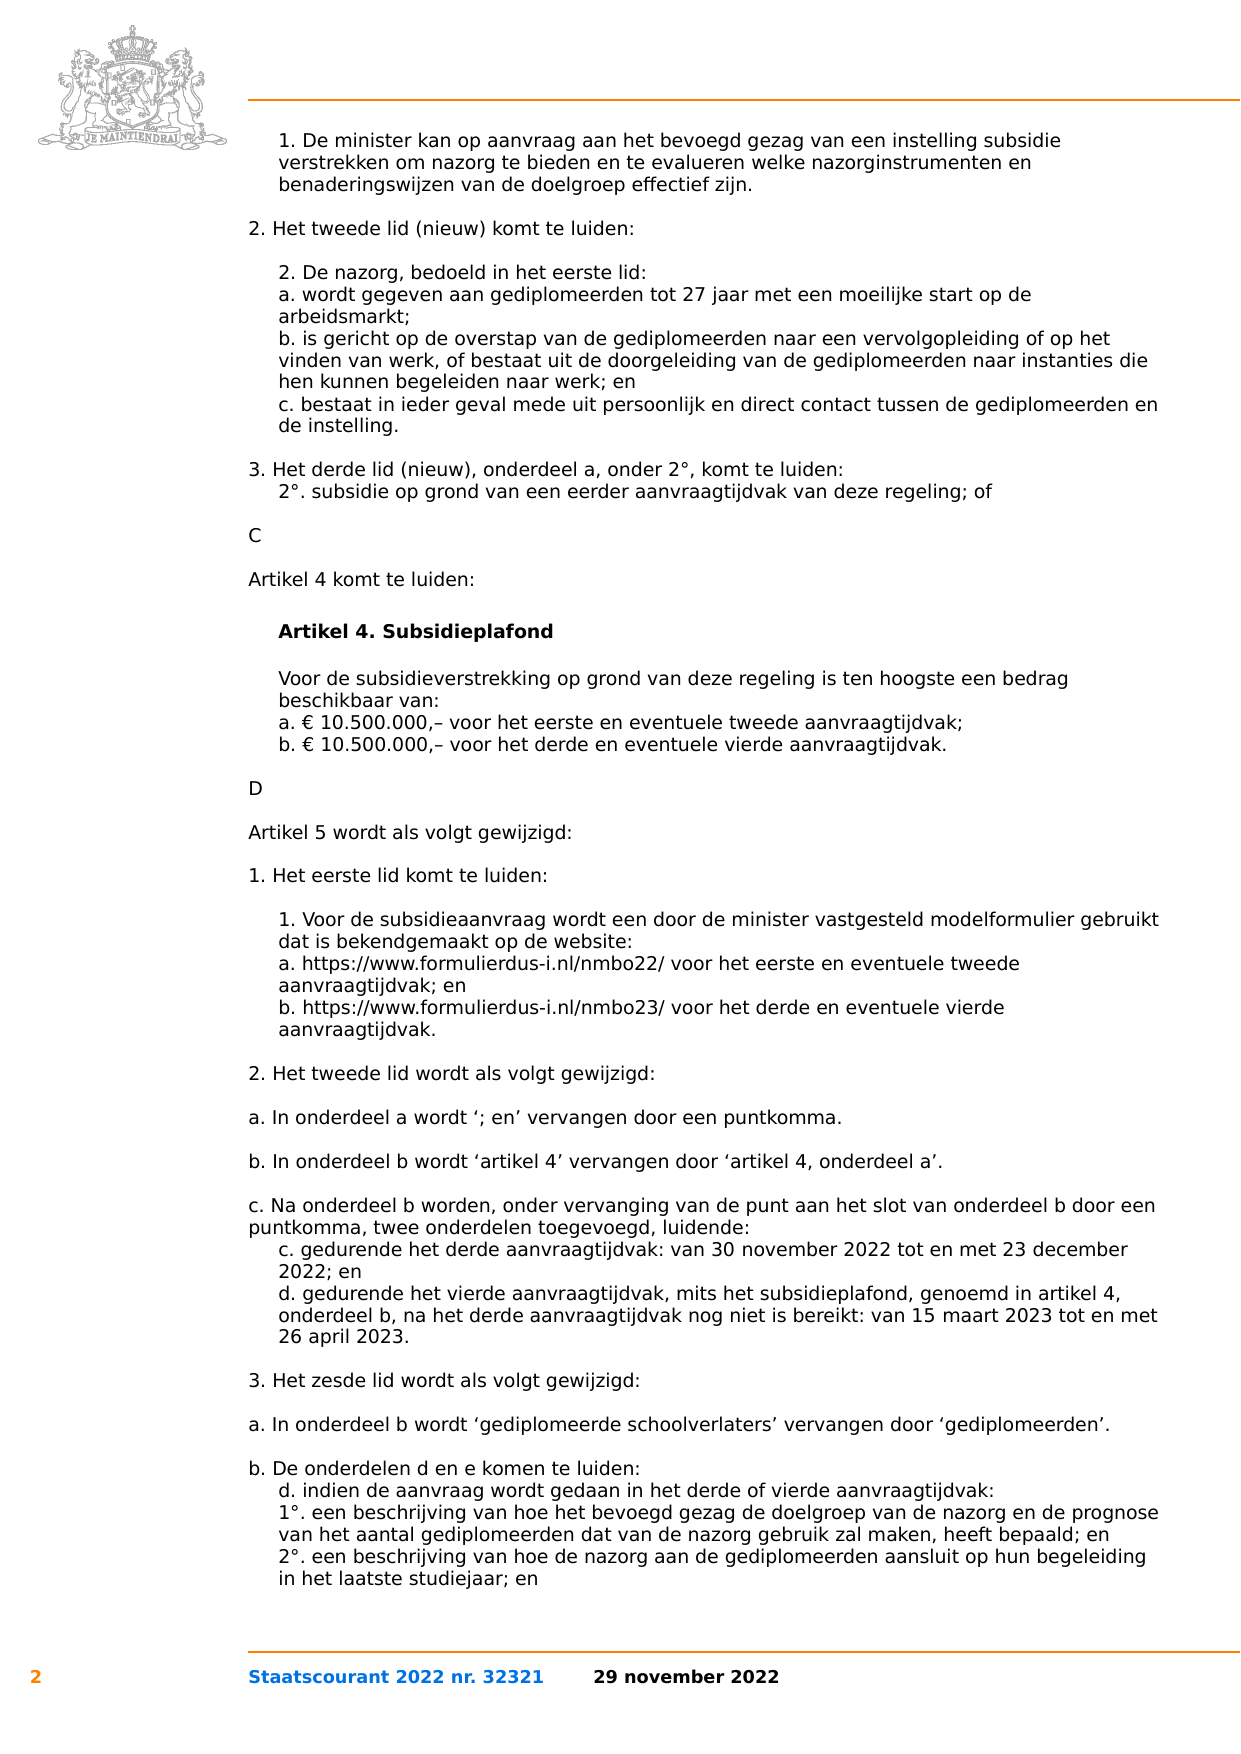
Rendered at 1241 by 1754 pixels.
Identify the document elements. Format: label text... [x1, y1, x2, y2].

text 2. Het tweede lid (nieuw) komt te luiden: [248, 218, 1163, 240]
text 1. De minister kan op aanvraag aan het bevoegd gezag van een instelling subsidie verstrekken om nazorg te bieden en te evalueren welke nazorginstrumenten en benaderingswijzen van de doelgroep effectief zijn. [278, 130, 1163, 196]
text D [248, 778, 1163, 800]
text 2°. subsidie op grond van een eerder aanvraagtijdvak van deze regeling; of [278, 481, 1163, 503]
text c. bestaat in ieder geval mede uit persoonlijk en direct contact tussen de gediplomeerden en de instelling. [278, 393, 1163, 437]
text Voor de subsidieverstrekking op grond van deze regeling is ten hoogste een bedrag beschikbaar van: [278, 668, 1163, 712]
text Artikel 5 wordt als volgt gewijzigd: [248, 822, 1163, 843]
text 3. Het zesde lid wordt als volgt gewijzigd: [248, 1370, 1163, 1392]
text c. Na onderdeel b worden, onder vervanging van de punt aan het slot van onderdeel b door een puntkomma, twee onderdelen toegevoegd, luidende: [248, 1194, 1163, 1238]
text b. is gericht op de overstap van de gediplomeerden naar een vervolgopleiding of op het vinden van werk, of bestaat uit de doorgeleiding van de gediplomeerden naar instanties die hen kunnen begeleiden naar werk; en [278, 327, 1163, 393]
text b. In onderdeel b wordt ‘artikel 4’ vervangen door ‘artikel 4, onderdeel a’. [248, 1151, 1163, 1173]
text C [248, 525, 1163, 547]
text a. € 10.500.000,– voor het eerste en eventuele tweede aanvraagtijdvak; [278, 712, 1163, 734]
picture [38, 25, 227, 150]
text a. https://www.formulierdus-i.nl/nmbo22/ voor het eerste en eventuele tweede aanvraagtijdvak; en [278, 953, 1163, 997]
text b. De onderdelen d en e komen te luiden: [248, 1458, 1163, 1480]
text 2. Het tweede lid wordt als volgt gewijzigd: [248, 1063, 1163, 1085]
text a. wordt gegeven aan gediplomeerden tot 27 jaar met een moeilijke start op de arbeidsmarkt; [278, 283, 1163, 327]
text 1. Het eerste lid komt te luiden: [248, 865, 1163, 887]
text Artikel 4 komt te luiden: [248, 569, 1163, 591]
text 1. Voor de subsidieaanvraag wordt een door de minister vastgesteld modelformulier gebruikt dat is bekendgemaakt op de website: [278, 909, 1163, 953]
text 2. De nazorg, bedoeld in het eerste lid: [278, 262, 1163, 283]
text b. € 10.500.000,– voor het derde en eventuele vierde aanvraagtijdvak. [278, 734, 1163, 756]
text d. indien de aanvraag wordt gedaan in het derde of vierde aanvraagtijdvak: [278, 1480, 1163, 1502]
text a. In onderdeel b wordt ‘gediplomeerde schoolverlaters’ vervangen door ‘gediplomeerden’. [248, 1414, 1163, 1436]
text b. https://www.formulierdus-i.nl/nmbo23/ voor het derde en eventuele vierde aanvraagtijdvak. [278, 997, 1163, 1041]
text c. gedurende het derde aanvraagtijdvak: van 30 november 2022 tot en met 23 december 2022; en [278, 1238, 1163, 1282]
text 2°. een beschrijving van hoe de nazorg aan de gediplomeerden aansluit op hun begeleiding in het laatste studiejaar; en [278, 1546, 1163, 1590]
text d. gedurende het vierde aanvraagtijdvak, mits het subsidieplafond, genoemd in artikel 4, onderdeel b, na het derde aanvraagtijdvak nog niet is bereikt: van 15 maart 2023 tot en met 26 april 2023. [278, 1282, 1163, 1348]
text 3. Het derde lid (nieuw), onderdeel a, onder 2°, komt te luiden: [248, 459, 1163, 481]
text 1°. een beschrijving van hoe het bevoegd gezag de doelgroep van de nazorg en de prognose van het aantal gediplomeerden dat van de nazorg gebruik zal maken, heeft bepaald; en [278, 1502, 1163, 1546]
text a. In onderdeel a wordt ‘; en’ vervangen door een puntkomma. [248, 1107, 1163, 1129]
subtitle Artikel 4. Subsidieplafond [278, 621, 1163, 643]
